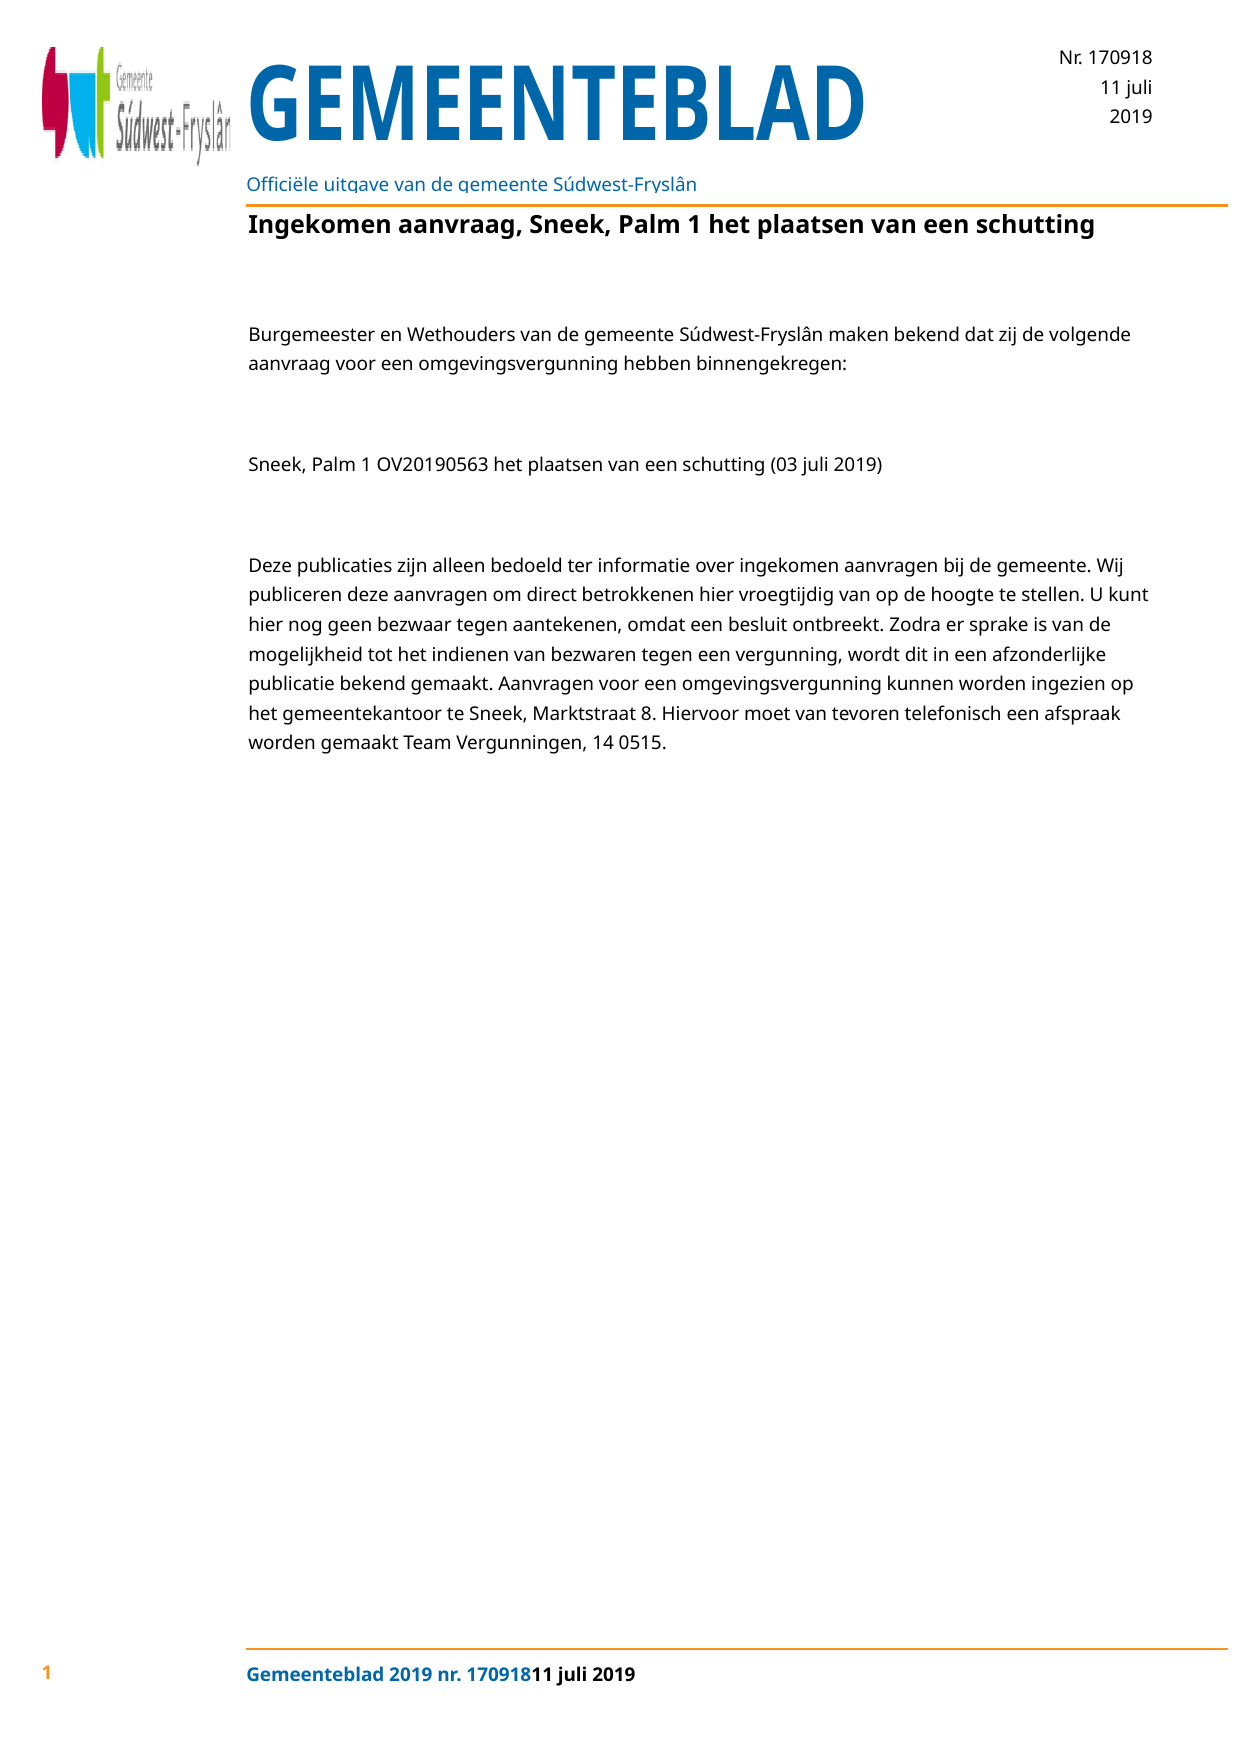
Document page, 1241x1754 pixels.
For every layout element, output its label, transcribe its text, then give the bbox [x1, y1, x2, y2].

text Burgemeester en Wethouders van de gemeente Súdwest-Fryslân maken bekend dat zij de volgende aanvraag voor een omgevingsvergunning hebben binnengekregen: [248, 321, 1152, 376]
text Ingekomen aanvraag, Sneek, Palm 1 het plaatsen van een schutting [248, 207, 1152, 241]
picture [41, 47, 231, 172]
text Deze publicaties zijn alleen bedoeld ter informatie over ingekomen aanvragen bij de gemeente. Wij publiceren deze aanvragen om direct betrokkenen hier vroegtijdig van op de hoogte te stellen. U kunt hier nog geen bezwaar tegen aantekenen, omdat een besluit ontbreekt. Zodra er sprake is van de mogelijkheid tot het indienen van bezwaren tegen een vergunning, wordt dit in een afzonderlijke publicatie bekend gemaakt. Aanvragen voor een omgevingsvergunning kunnen worden ingezien op het gemeentekantoor te Sneek, Marktstraat 8. Hiervoor moet van tevoren telefonisch een afspraak worden gemaakt Team Vergunningen, 14 0515. [248, 552, 1152, 755]
text Sneek, Palm 1 OV20190563 het plaatsen van een schutting (03 juli 2019) [248, 451, 1152, 477]
